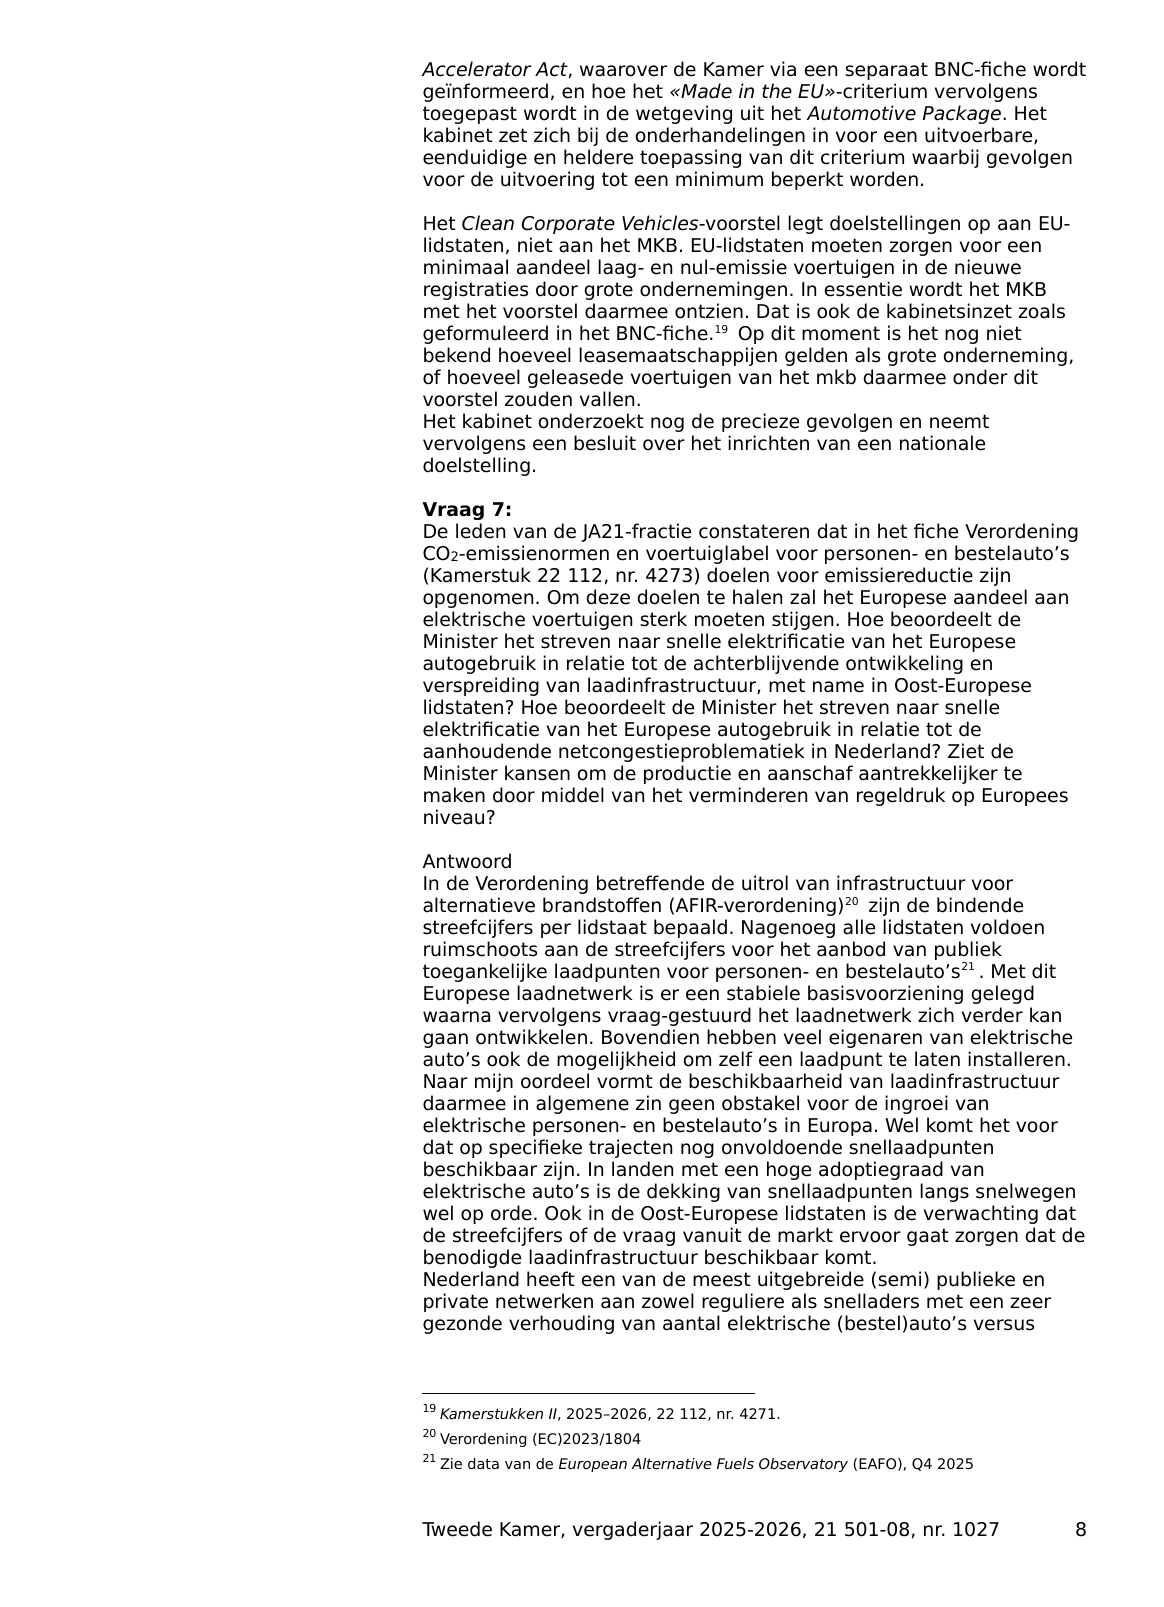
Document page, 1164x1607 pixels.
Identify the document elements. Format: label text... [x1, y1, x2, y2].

text Vraag 7: [422, 499, 1087, 521]
text Zie data van de European Alternative Fuels Observatory (EAFO), Q4 2025 [422, 1452, 1087, 1474]
text Antwoord [422, 851, 1087, 873]
text Verordening (EC)2023/1804 [422, 1427, 1087, 1449]
text In de Verordening betreffende de uitrol van infrastructuur voor alternatieve brandstoffen (AFIR-verordening) zijn de bindende streefcijfers per lidstaat bepaald. Nagenoeg alle lidstaten voldoen ruimschoots aan de streefcijfers voor het aanbod van publiek toegankelijke laadpunten voor personen- en bestelauto’s. Met dit Europese laadnetwerk is er een stabiele basisvoorziening gelegd waarna vervolgens vraag-gestuurd het laadnetwerk zich verder kan gaan ontwikkelen. Bovendien hebben veel eigenaren van elektrische auto’s ook de mogelijkheid om zelf een laadpunt te laten installeren. Naar mijn oordeel vormt de beschikbaarheid van laadinfrastructuur daarmee in algemene zin geen obstakel voor de ingroei van elektrische personen- en bestelauto’s in Europa. Wel komt het voor dat op specifieke trajecten nog onvoldoende snellaadpunten beschikbaar zijn. In landen met een hoge adoptiegraad van elektrische auto’s is de dekking van snellaadpunten langs snelwegen wel op orde. Ook in de Oost-Europese lidstaten is de verwachting dat de streefcijfers of de vraag vanuit de markt ervoor gaat zorgen dat de benodigde laadinfrastructuur beschikbaar komt. [422, 873, 1087, 1268]
text Het Clean Corporate Vehicles-voorstel legt doelstellingen op aan EU-lidstaten, niet aan het MKB. EU-lidstaten moeten zorgen voor een minimaal aandeel laag- en nul-emissie voertuigen in de nieuwe registraties door grote ondernemingen. In essentie wordt het MKB met het voorstel daarmee ontzien. Dat is ook de kabinetsinzet zoals geformuleerd in het BNC-fiche. Op dit moment is het nog niet bekend hoeveel leasemaatschappijen gelden als grote onderneming, of hoeveel geleasede voertuigen van het mkb daarmee onder dit voorstel zouden vallen. [422, 213, 1087, 411]
text Accelerator Act, waarover de Kamer via een separaat BNC-fiche wordt geïnformeerd, en hoe het «Made in the EU»-criterium vervolgens toegepast wordt in de wetgeving uit het Automotive Package. Het kabinet zet zich bij de onderhandelingen in voor een uitvoerbare, eenduidige en heldere toepassing van dit criterium waarbij gevolgen voor de uitvoering tot een minimum beperkt worden. [422, 59, 1087, 191]
text Nederland heeft een van de meest uitgebreide (semi) publieke en private netwerken aan zowel reguliere als snelladers met een zeer gezonde verhouding van aantal elektrische (bestel)auto’s versus [422, 1268, 1087, 1334]
text De leden van de JA21-fractie constateren dat in het fiche Verordening CO2-emissienormen en voertuiglabel voor personen- en bestelauto’s (Kamerstuk 22 112, nr. 4273) doelen voor emissiereductie zijn opgenomen. Om deze doelen te halen zal het Europese aandeel aan elektrische voertuigen sterk moeten stijgen. Hoe beoordeelt de Minister het streven naar snelle elektrificatie van het Europese autogebruik in relatie tot de achterblijvende ontwikkeling en verspreiding van laadinfrastructuur, met name in Oost-Europese lidstaten? Hoe beoordeelt de Minister het streven naar snelle elektrificatie van het Europese autogebruik in relatie tot de aanhoudende netcongestieproblematiek in Nederland? Ziet de Minister kansen om de productie en aanschaf aantrekkelijker te maken door middel van het verminderen van regeldruk op Europees niveau? [422, 521, 1087, 829]
text Kamerstukken II, 2025–2026, 22 112, nr. 4271. [422, 1402, 1087, 1424]
text Het kabinet onderzoekt nog de precieze gevolgen en neemt vervolgens een besluit over het inrichten van een nationale doelstelling. [422, 411, 1087, 477]
